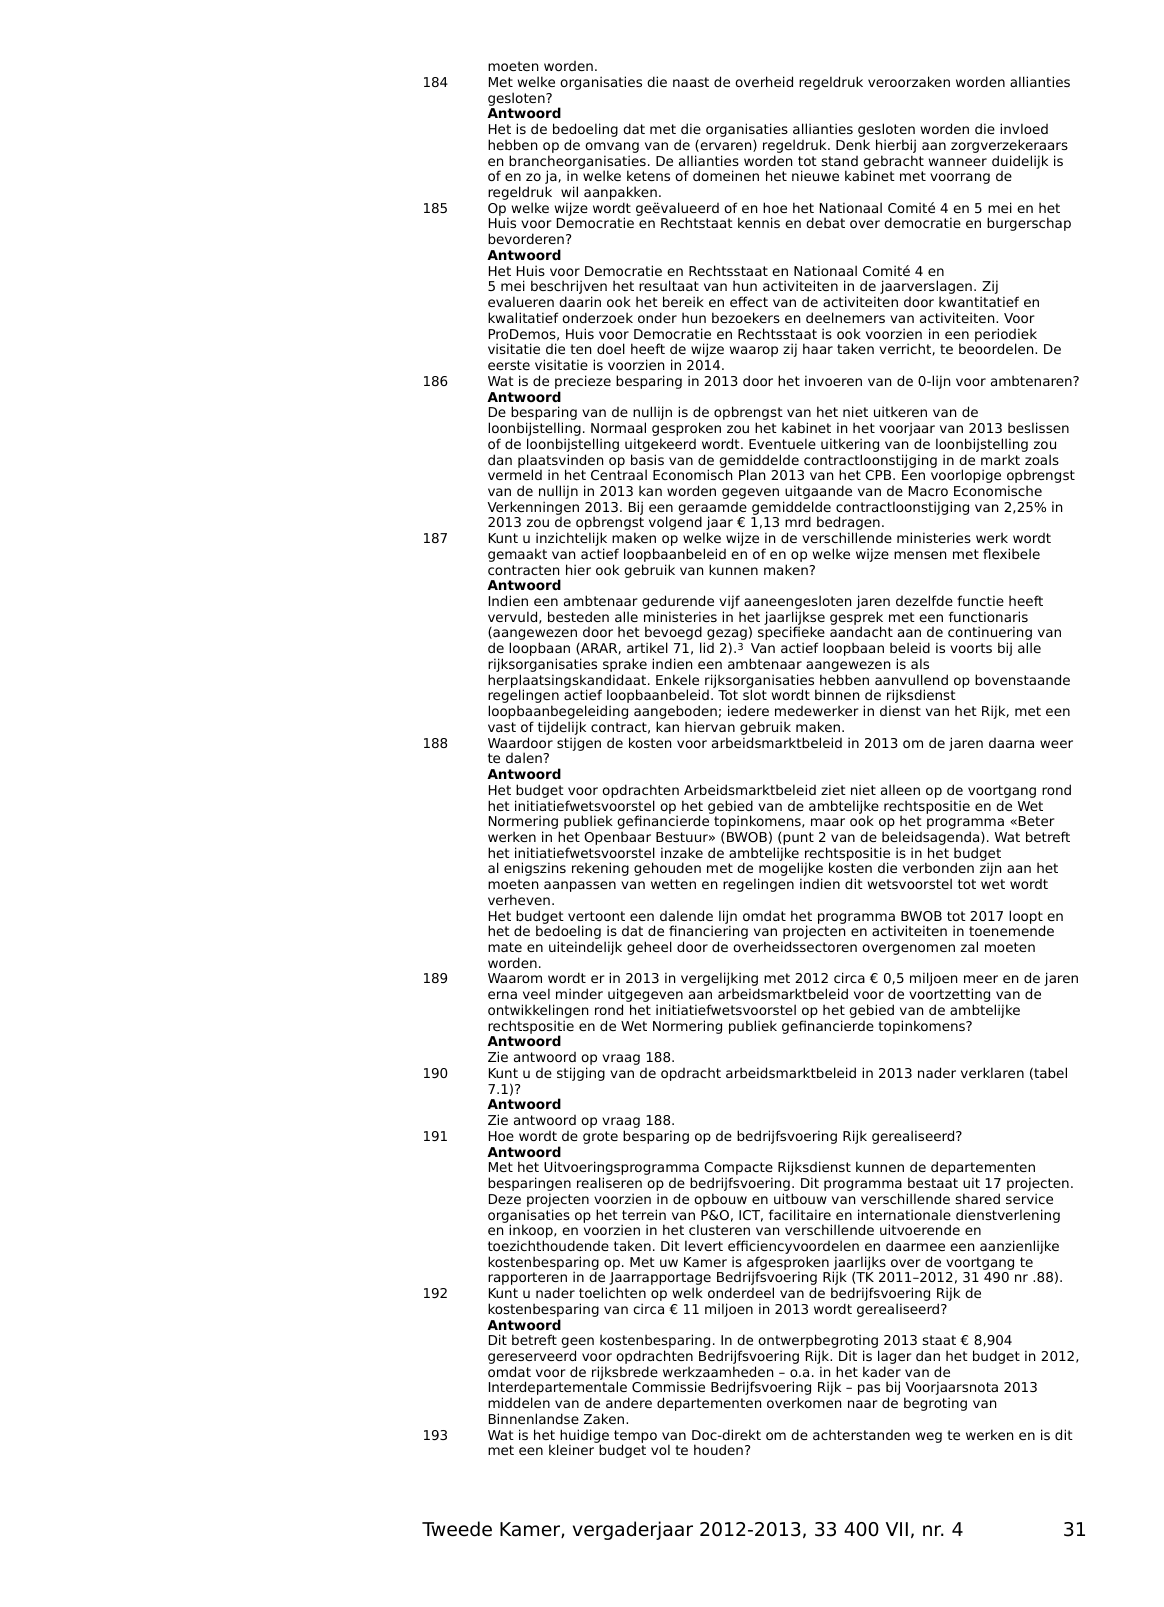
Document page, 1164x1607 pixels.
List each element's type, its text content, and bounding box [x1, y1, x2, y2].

table_cell Op welke wijze wordt geëvalueerd of en hoe het Nationaal Comité 4 en 5 mei en het Huis voor Democratie en Rechtstaat kennis en debat over democratie en burgerschap bevorderen? Antwoord Het Huis voor Democratie en Rechtsstaat en Nationaal Comité 4 en 5 mei beschrijven het resultaat van hun activiteiten in de jaarverslagen. Zij evalueren daarin ook het bereik en effect van de activiteiten door kwantitatief en kwalitatief onderzoek onder hun bezoekers en deelnemers van activiteiten. Voor ProDemos, Huis voor Democratie en Rechtsstaat is ook voorzien in een periodiek visitatie die ten doel heeft de wijze waarop zij haar taken verricht, te beoordelen. De eerste visitatie is voorzien in 2014. [481, 201, 1087, 374]
table_cell 186 [422, 374, 481, 531]
table_cell 189 [422, 971, 481, 1066]
table_cell [422, 59, 481, 75]
table_cell Met welke organisaties die naast de overheid regeldruk veroorzaken worden allianties gesloten? Antwoord Het is de bedoeling dat met die organisaties allianties gesloten worden die invloed hebben op de omvang van de (ervaren) regeldruk. Denk hierbij aan zorgverzekeraars en brancheorganisaties. De allianties worden tot stand gebracht wanneer duidelijk is of en zo ja, in welke ketens of domeinen het nieuwe kabinet met voorrang de regeldruk wil aanpakken. [481, 75, 1087, 201]
table_cell 188 [422, 735, 481, 971]
table_cell 184 [422, 75, 481, 201]
table_cell Wat is de precieze besparing in 2013 door het invoeren van de 0-lijn voor ambtenaren? Antwoord De besparing van de nullijn is de opbrengst van het niet uitkeren van de loonbijstelling. Normaal gesproken zou het kabinet in het voorjaar van 2013 beslissen of de loonbijstelling uitgekeerd wordt. Eventuele uitkering van de loonbijstelling zou dan plaatsvinden op basis van de gemiddelde contractloonstijging in de markt zoals vermeld in het Centraal Economisch Plan 2013 van het CPB. Een voorlopige opbrengst van de nullijn in 2013 kan worden gegeven uitgaande van de Macro Economische Verkenningen 2013. Bij een geraamde gemiddelde contractloonstijging van 2,25% in 2013 zou de opbrengst volgend jaar € 1,13 mrd bedragen. [481, 374, 1087, 531]
table_cell Kunt u de stijging van de opdracht arbeidsmarktbeleid in 2013 nader verklaren (tabel 7.1)? Antwoord Zie antwoord op vraag 188. [481, 1066, 1087, 1129]
table_cell Kunt u nader toelichten op welk onderdeel van de bedrijfsvoering Rijk de kostenbesparing van circa € 11 miljoen in 2013 wordt gerealiseerd? Antwoord Dit betreft geen kostenbesparing. In de ontwerpbegroting 2013 staat € 8,904 gereserveerd voor opdrachten Bedrijfsvoering Rijk. Dit is lager dan het budget in 2012, omdat voor de rijksbrede werkzaamheden – o.a. in het kader van de Interdepartementale Commissie Bedrijfsvoering Rijk – pas bij Voorjaarsnota 2013 middelen van de andere departementen overkomen naar de begroting van Binnenlandse Zaken. [481, 1286, 1087, 1427]
table_cell moeten worden. [481, 59, 1087, 75]
table_cell 185 [422, 201, 481, 374]
table_cell 191 [422, 1129, 481, 1286]
table_cell 193 [422, 1428, 481, 1459]
table_cell 190 [422, 1066, 481, 1129]
table_cell Kunt u inzichtelijk maken op welke wijze in de verschillende ministeries werk wordt gemaakt van actief loopbaanbeleid en of en op welke wijze mensen met flexibele contracten hier ook gebruik van kunnen maken? Antwoord Indien een ambtenaar gedurende vijf aaneengesloten jaren dezelfde functie heeft vervuld, besteden alle ministeries in het jaarlijkse gesprek met een functionaris (aangewezen door het bevoegd gezag) specifieke aandacht aan de continuering van de loopbaan (ARAR, artikel 71, lid 2).3 Van actief loopbaan beleid is voorts bij alle rijksorganisaties sprake indien een ambtenaar aangewezen is als herplaatsingskandidaat. Enkele rijksorganisaties hebben aanvullend op bovenstaande regelingen actief loopbaanbeleid. Tot slot wordt binnen de rijksdienst loopbaanbegeleiding aangeboden; iedere medewerker in dienst van het Rijk, met een vast of tijdelijk contract, kan hiervan gebruik maken. [481, 531, 1087, 735]
table_cell 187 [422, 531, 481, 735]
table_cell Waarom wordt er in 2013 in vergelijking met 2012 circa € 0,5 miljoen meer en de jaren erna veel minder uitgegeven aan arbeidsmarktbeleid voor de voortzetting van de ontwikkelingen rond het initiatiefwetsvoorstel op het gebied van de ambtelijke rechtspositie en de Wet Normering publiek gefinancierde topinkomens? Antwoord Zie antwoord op vraag 188. [481, 971, 1087, 1066]
table_cell Hoe wordt de grote besparing op de bedrijfsvoering Rijk gerealiseerd? Antwoord Met het Uitvoeringsprogramma Compacte Rijksdienst kunnen de departementen besparingen realiseren op de bedrijfsvoering. Dit programma bestaat uit 17 projecten. Deze projecten voorzien in de opbouw en uitbouw van verschillende shared service organisaties op het terrein van P&O, ICT, facilitaire en internationale dienstverlening en inkoop, en voorzien in het clusteren van verschillende uitvoerende en toezichthoudende taken. Dit levert efficiencyvoordelen en daarmee een aanzienlijke kostenbesparing op. Met uw Kamer is afgesproken jaarlijks over de voortgang te rapporteren in de Jaarrapportage Bedrijfsvoering Rijk (TK 2011–2012, 31 490 nr .88). [481, 1129, 1087, 1286]
table_cell 192 [422, 1286, 481, 1427]
table_cell Wat is het huidige tempo van Doc-direkt om de achterstanden weg te werken en is dit met een kleiner budget vol te houden? [481, 1428, 1087, 1459]
table_cell Waardoor stijgen de kosten voor arbeidsmarktbeleid in 2013 om de jaren daarna weer te dalen? Antwoord Het budget voor opdrachten Arbeidsmarktbeleid ziet niet alleen op de voortgang rond het initiatiefwetsvoorstel op het gebied van de ambtelijke rechtspositie en de Wet Normering publiek gefinancierde topinkomens, maar ook op het programma «Beter werken in het Openbaar Bestuur» (BWOB) (punt 2 van de beleidsagenda). Wat betreft het initiatiefwetsvoorstel inzake de ambtelijke rechtspositie is in het budget al enigszins rekening gehouden met de mogelijke kosten die verbonden zijn aan het moeten aanpassen van wetten en regelingen indien dit wetsvoorstel tot wet wordt verheven. Het budget vertoont een dalende lijn omdat het programma BWOB tot 2017 loopt en het de bedoeling is dat de financiering van projecten en activiteiten in toenemende mate en uiteindelijk geheel door de overheidssectoren overgenomen zal moeten worden. [481, 735, 1087, 971]
